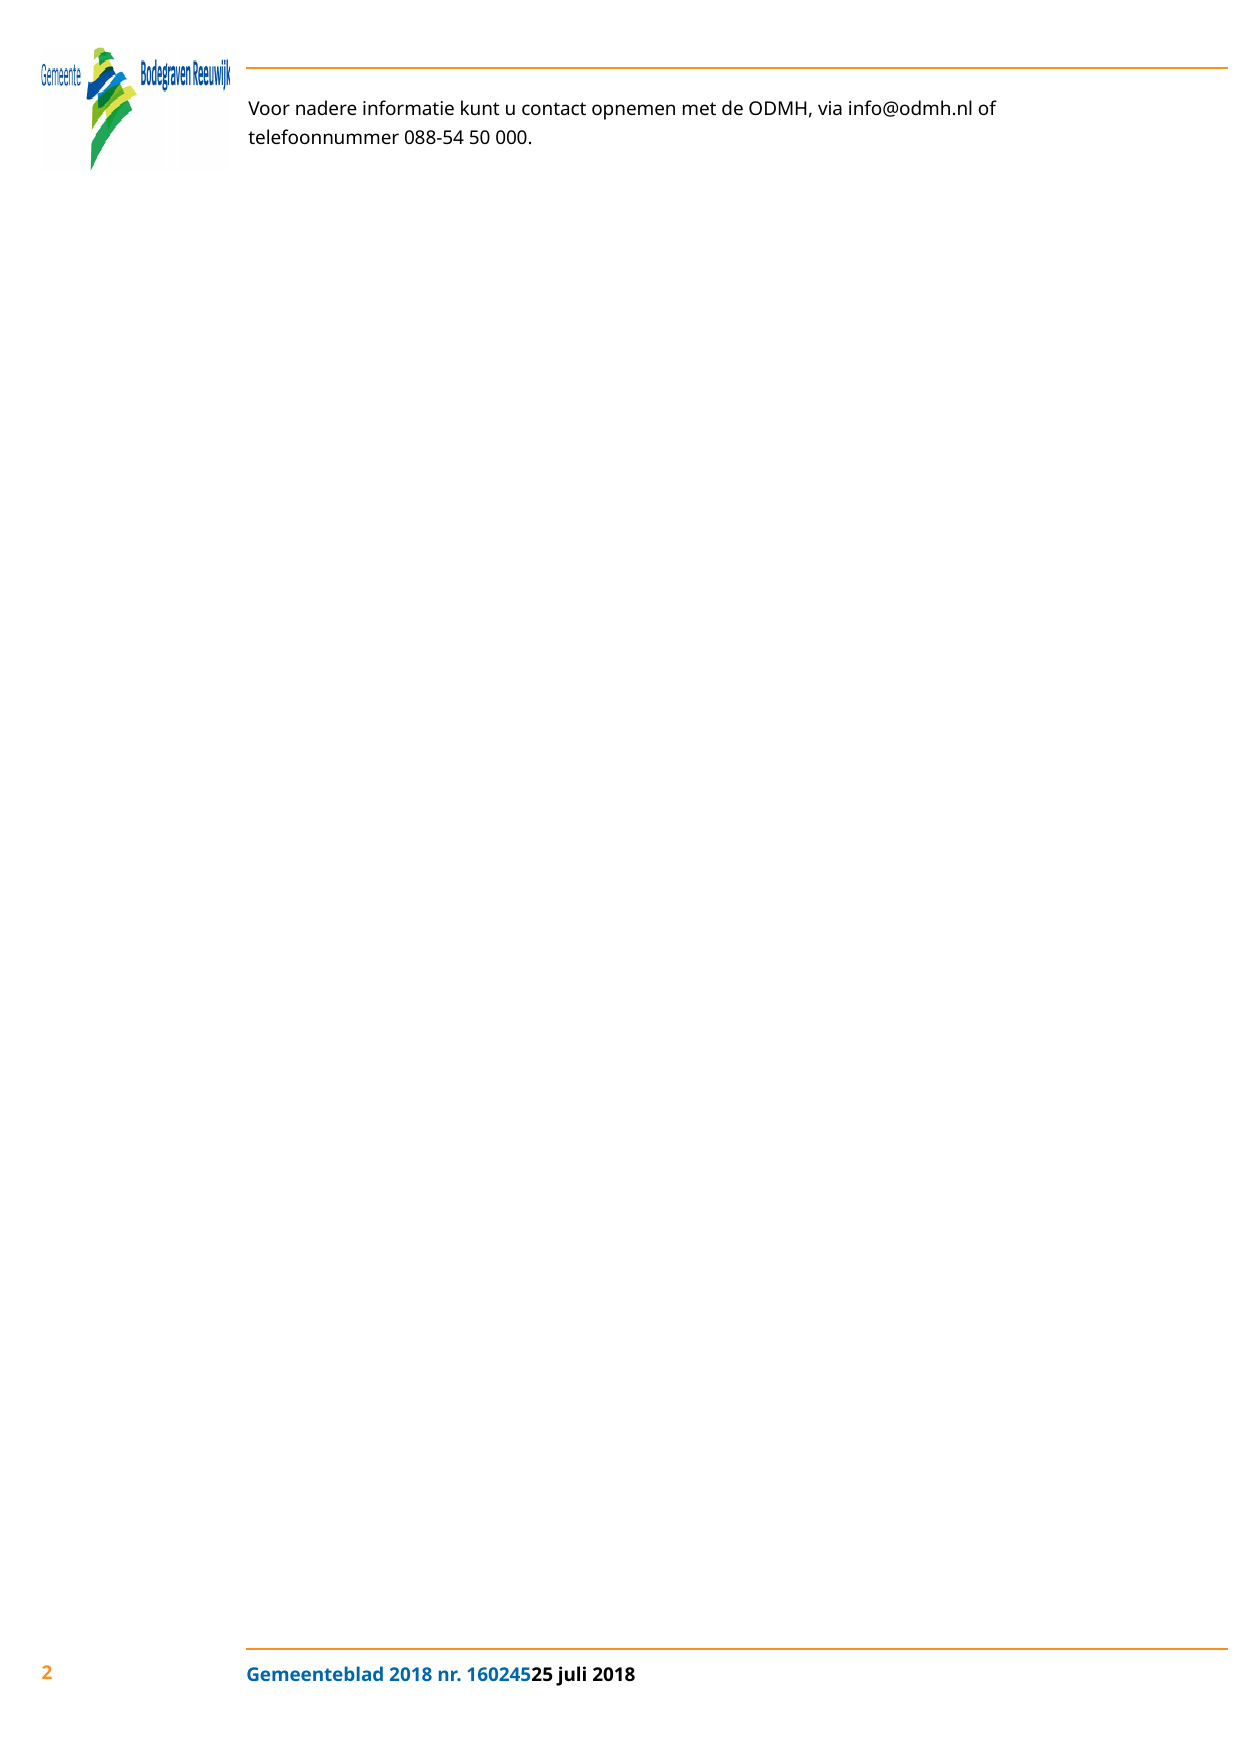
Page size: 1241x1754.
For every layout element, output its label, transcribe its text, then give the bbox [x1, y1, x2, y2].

picture [41, 47, 231, 172]
text Voor nadere informatie kunt u contact opnemen met de ODMH, via info@odmh.nl of telefoonnummer 088-54 50 000. [248, 95, 1152, 150]
